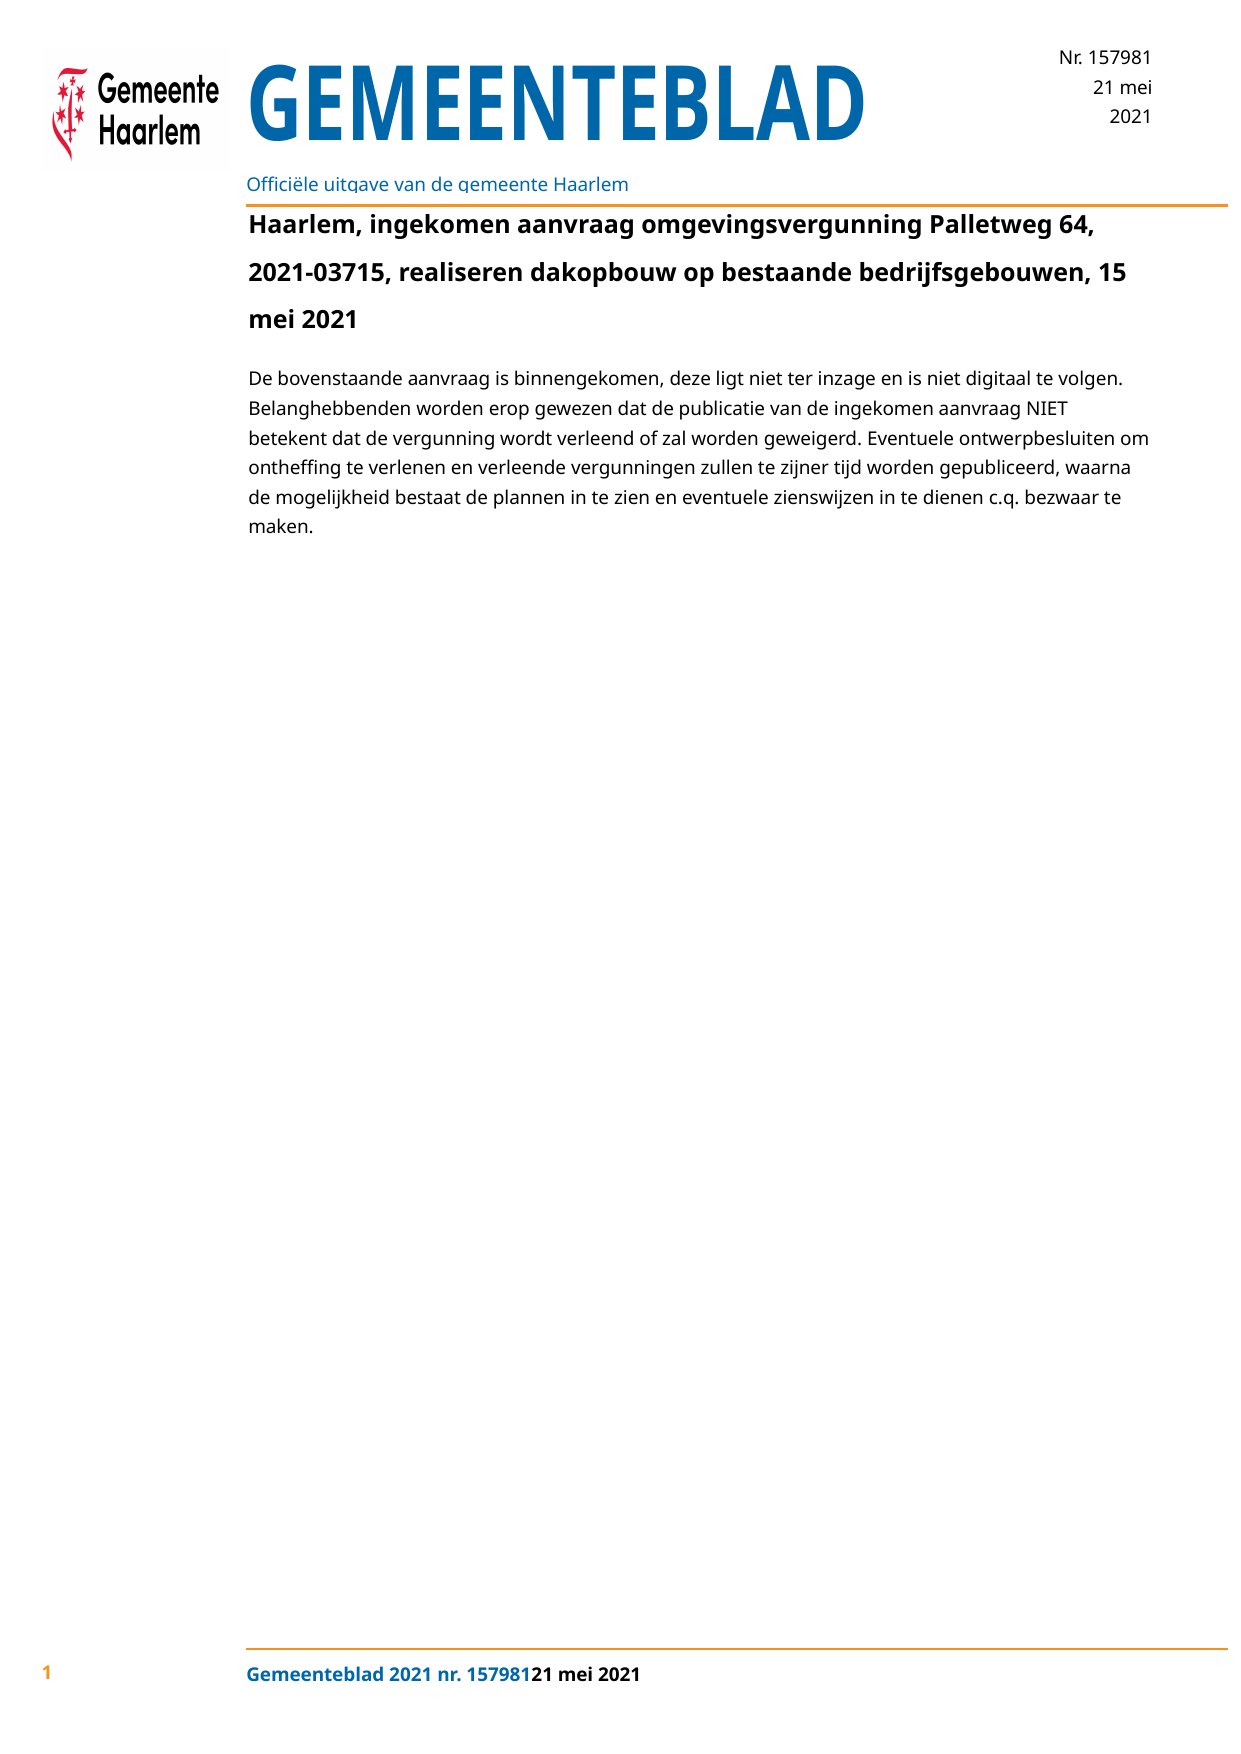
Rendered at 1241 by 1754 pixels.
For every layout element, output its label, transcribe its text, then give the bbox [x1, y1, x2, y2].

picture [41, 47, 231, 172]
text De bovenstaande aanvraag is binnengekomen, deze ligt niet ter inzage en is niet digitaal te volgen. Belanghebbenden worden erop gewezen dat de publicatie van de ingekomen aanvraag NIET betekent dat de vergunning wordt verleend of zal worden geweigerd. Eventuele ontwerpbesluiten om ontheffing te verlenen en verleende vergunningen zullen te zijner tijd worden gepubliceerd, waarna de mogelijkheid bestaat de plannen in te zien en eventuele zienswijzen in te dienen c.q. bezwaar te maken. [248, 366, 1152, 539]
text Haarlem, ingekomen aanvraag omgevingsvergunning Palletweg 64, 2021-03715, realiseren dakopbouw op bestaande bedrijfsgebouwen, 15 mei 2021 [248, 207, 1152, 336]
